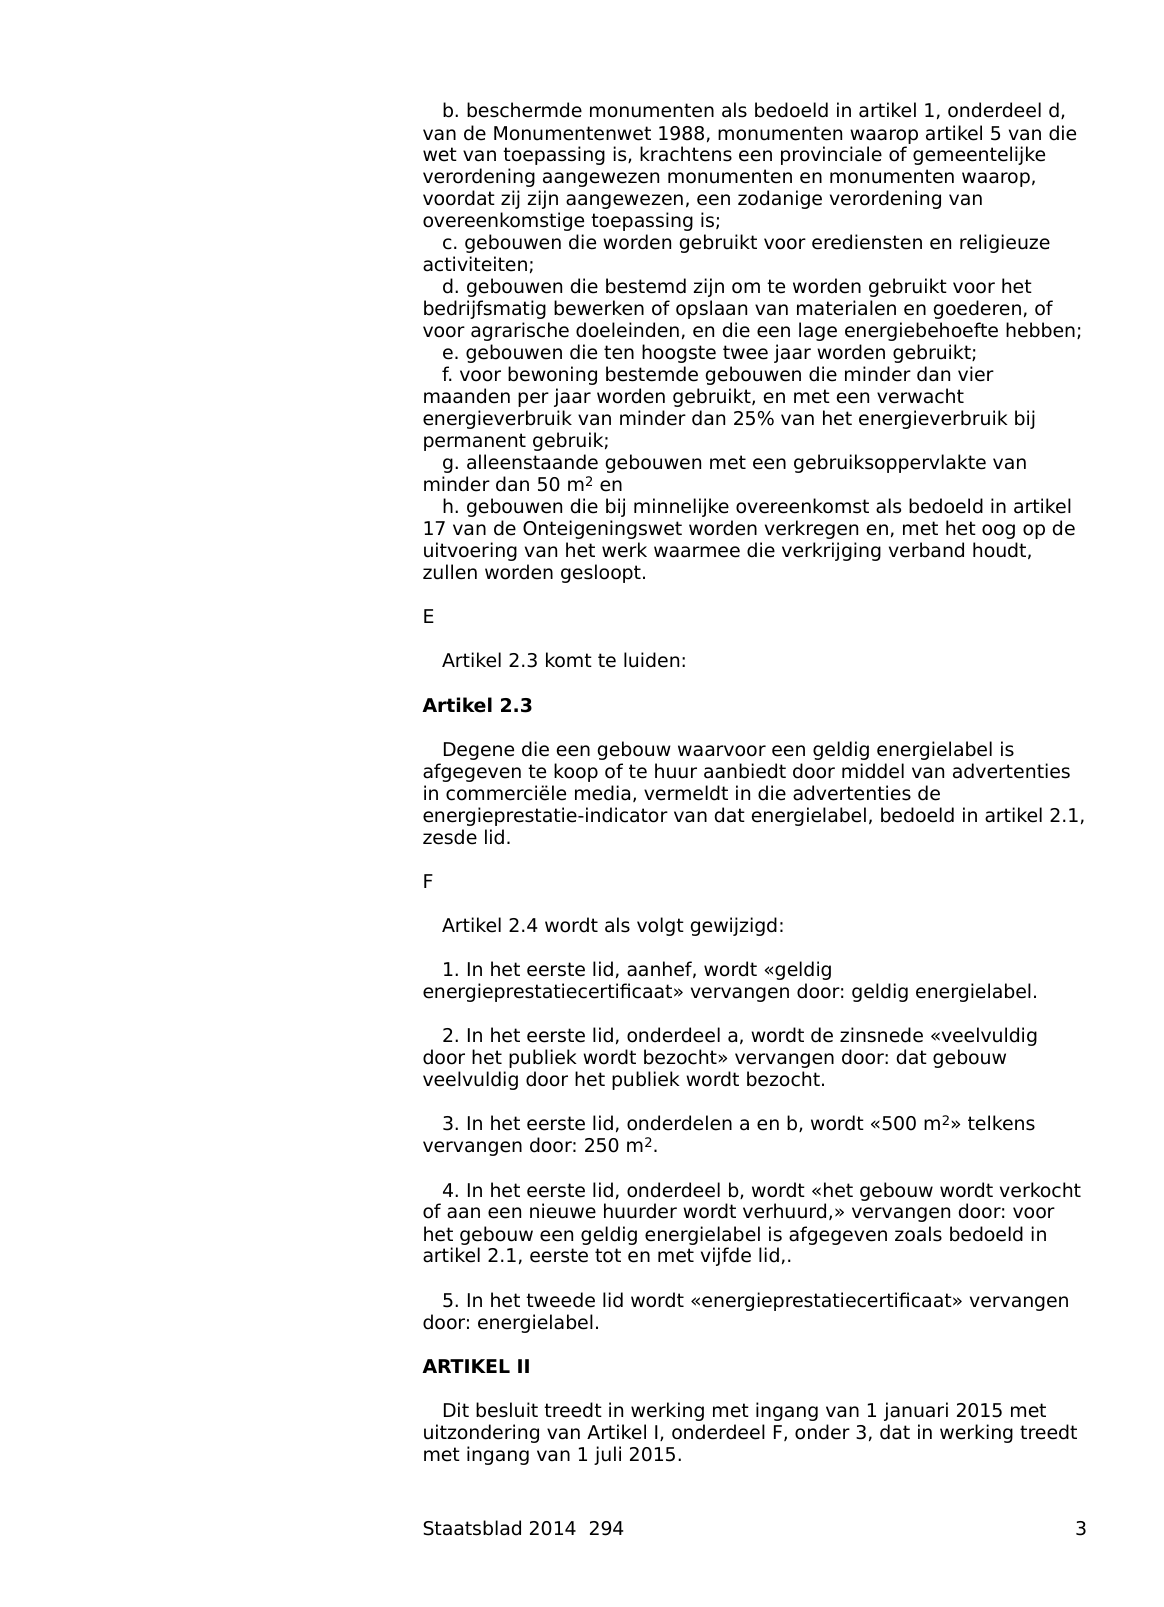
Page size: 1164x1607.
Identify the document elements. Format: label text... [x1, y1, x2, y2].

subtitle ARTIKEL II [422, 1356, 1087, 1378]
text 4. In het eerste lid, onderdeel b, wordt «het gebouw wordt verkocht of aan een nieuwe huurder wordt verhuurd,» vervangen door: voor het gebouw een geldig energielabel is afgegeven zoals bedoeld in artikel 2.1, eerste tot en met vijfde lid,. [422, 1179, 1087, 1267]
text c. gebouwen die worden gebruikt voor erediensten en religieuze activiteiten; [422, 232, 1087, 276]
text g. alleenstaande gebouwen met een gebruiksoppervlakte van minder dan 50 m2 en [422, 452, 1087, 496]
text b. beschermde monumenten als bedoeld in artikel 1, onderdeel d, van de Monumentenwet 1988, monumenten waarop artikel 5 van die wet van toepassing is, krachtens een provinciale of gemeentelijke verordening aangewezen monumenten en monumenten waarop, voordat zij zijn aangewezen, een zodanige verordening van overeenkomstige toepassing is; [422, 100, 1087, 232]
text F [422, 871, 1087, 893]
text 3. In het eerste lid, onderdelen a en b, wordt «500 m2» telkens vervangen door: 250 m2. [422, 1113, 1087, 1157]
subtitle Artikel 2.3 [422, 694, 1087, 716]
text Artikel 2.3 komt te luiden: [422, 650, 1087, 672]
text Artikel 2.4 wordt als volgt gewijzigd: [422, 915, 1087, 937]
text Degene die een gebouw waarvoor een geldig energielabel is afgegeven te koop of te huur aanbiedt door middel van advertenties in commerciële media, vermeldt in die advertenties de energieprestatie-indicator van dat energielabel, bedoeld in artikel 2.1, zesde lid. [422, 739, 1087, 848]
text e. gebouwen die ten hoogste twee jaar worden gebruikt; [422, 342, 1087, 364]
text Dit besluit treedt in werking met ingang van 1 januari 2015 met uitzondering van Artikel I, onderdeel F, onder 3, dat in werking treedt met ingang van 1 juli 2015. [422, 1400, 1087, 1466]
text h. gebouwen die bij minnelijke overeenkomst als bedoeld in artikel 17 van de Onteigeningswet worden verkregen en, met het oog op de uitvoering van het werk waarmee die verkrijging verband houdt, zullen worden gesloopt. [422, 496, 1087, 584]
text 1. In het eerste lid, aanhef, wordt «geldig energieprestatiecertificaat» vervangen door: geldig energielabel. [422, 959, 1087, 1003]
text 2. In het eerste lid, onderdeel a, wordt de zinsnede «veelvuldig door het publiek wordt bezocht» vervangen door: dat gebouw veelvuldig door het publiek wordt bezocht. [422, 1025, 1087, 1091]
text E [422, 606, 1087, 628]
text d. gebouwen die bestemd zijn om te worden gebruikt voor het bedrijfsmatig bewerken of opslaan van materialen en goederen, of voor agrarische doeleinden, en die een lage energiebehoefte hebben; [422, 276, 1087, 342]
text 5. In het tweede lid wordt «energieprestatiecertificaat» vervangen door: energielabel. [422, 1289, 1087, 1333]
text f. voor bewoning bestemde gebouwen die minder dan vier maanden per jaar worden gebruikt, en met een verwacht energieverbruik van minder dan 25% van het energieverbruik bij permanent gebruik; [422, 364, 1087, 452]
